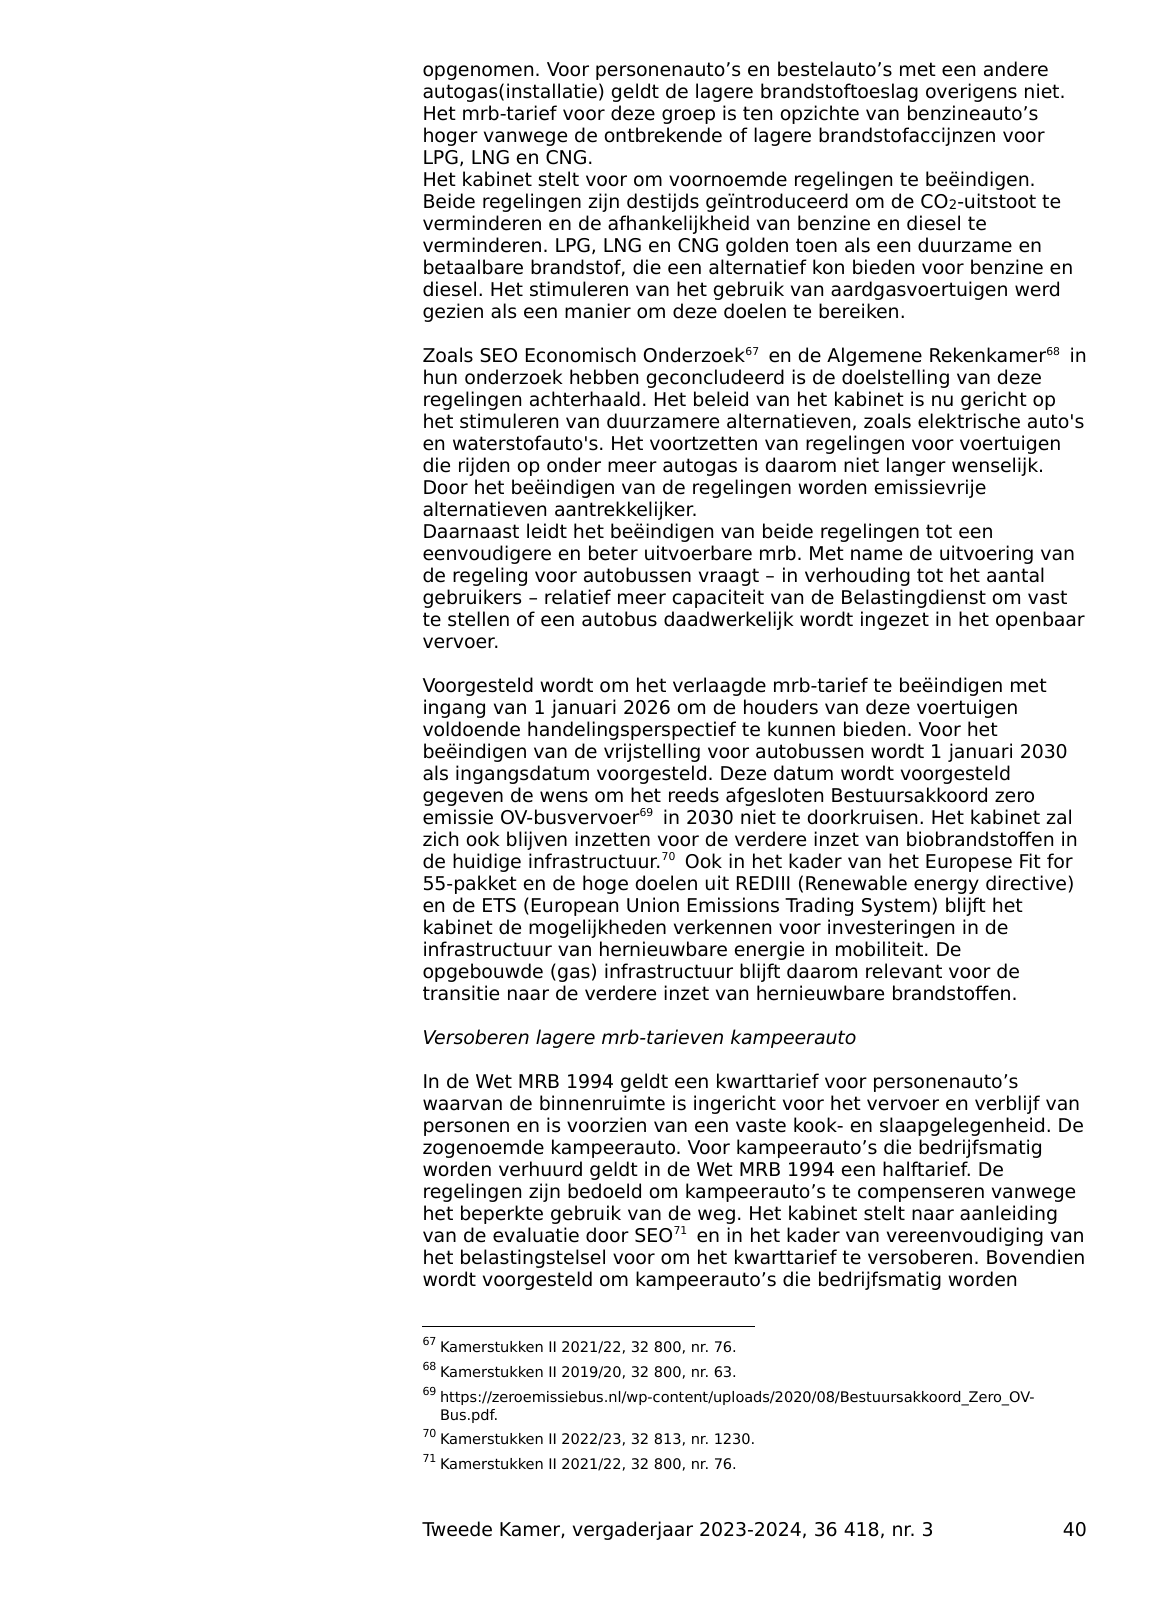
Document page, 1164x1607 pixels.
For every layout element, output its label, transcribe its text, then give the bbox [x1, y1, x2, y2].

text Kamerstukken II 2019/20, 32 800, nr. 63. [422, 1360, 1087, 1382]
text Het kabinet stelt voor om voornoemde regelingen te beëindigen. Beide regelingen zijn destijds geïntroduceerd om de CO2-uitstoot te verminderen en de afhankelijkheid van benzine en diesel te verminderen. LPG, LNG en CNG golden toen als een duurzame en betaalbare brandstof, die een alternatief kon bieden voor benzine en diesel. Het stimuleren van het gebruik van aardgasvoertuigen werd gezien als een manier om deze doelen te bereiken. [422, 169, 1087, 323]
text Voorgesteld wordt om het verlaagde mrb-tarief te beëindigen met ingang van 1 januari 2026 om de houders van deze voertuigen voldoende handelingsperspectief te kunnen bieden. Voor het beëindigen van de vrijstelling voor autobussen wordt 1 januari 2030 als ingangsdatum voorgesteld. Deze datum wordt voorgesteld gegeven de wens om het reeds afgesloten Bestuursakkoord zero emissie OV-busvervoer in 2030 niet te doorkruisen. Het kabinet zal zich ook blijven inzetten voor de verdere inzet van biobrandstoffen in de huidige infrastructuur. Ook in het kader van het Europese Fit for 55-pakket en de hoge doelen uit REDIII (Renewable energy directive) en de ETS (European Union Emissions Trading System) blijft het kabinet de mogelijkheden verkennen voor investeringen in de infrastructuur van hernieuwbare energie in mobiliteit. De opgebouwde (gas) infrastructuur blijft daarom relevant voor de transitie naar de verdere inzet van hernieuwbare brandstoffen. [422, 675, 1087, 1004]
text https://zeroemissiebus.nl/wp-content/uploads/2020/08/Bestuursakkoord_Zero_OV-Bus.pdf. [422, 1385, 1087, 1424]
text Zoals SEO Economisch Onderzoek en de Algemene Rekenkamer in hun onderzoek hebben geconcludeerd is de doelstelling van deze regelingen achterhaald. Het beleid van het kabinet is nu gericht op het stimuleren van duurzamere alternatieven, zoals elektrische auto's en waterstofauto's. Het voortzetten van regelingen voor voertuigen die rijden op onder meer autogas is daarom niet langer wenselijk. Door het beëindigen van de regelingen worden emissievrije alternatieven aantrekkelijker. [422, 345, 1087, 521]
text In de Wet MRB 1994 geldt een kwarttarief voor personenauto’s waarvan de binnenruimte is ingericht voor het vervoer en verblijf van personen en is voorzien van een vaste kook- en slaapgelegenheid. De zogenoemde kampeerauto. Voor kampeerauto’s die bedrijfsmatig worden verhuurd geldt in de Wet MRB 1994 een halftarief. De regelingen zijn bedoeld om kampeerauto’s te compenseren vanwege het beperkte gebruik van de weg. Het kabinet stelt naar aanleiding van de evaluatie door SEO en in het kader van vereenvoudiging van het belastingstelsel voor om het kwarttarief te versoberen. Bovendien wordt voorgesteld om kampeerauto’s die bedrijfsmatig worden [422, 1071, 1087, 1291]
text Kamerstukken II 2021/22, 32 800, nr. 76. [422, 1452, 1087, 1474]
text Daarnaast leidt het beëindigen van beide regelingen tot een eenvoudigere en beter uitvoerbare mrb. Met name de uitvoering van de regeling voor autobussen vraagt – in verhouding tot het aantal gebruikers – relatief meer capaciteit van de Belastingdienst om vast te stellen of een autobus daadwerkelijk wordt ingezet in het openbaar vervoer. [422, 521, 1087, 653]
text Kamerstukken II 2022/23, 32 813, nr. 1230. [422, 1427, 1087, 1449]
subtitle Versoberen lagere mrb-tarieven kampeerauto [422, 1027, 1087, 1049]
text opgenomen. Voor personenauto’s en bestelauto’s met een andere autogas(installatie) geldt de lagere brandstoftoeslag overigens niet. Het mrb-tarief voor deze groep is ten opzichte van benzineauto’s hoger vanwege de ontbrekende of lagere brandstofaccijnzen voor LPG, LNG en CNG. [422, 59, 1087, 169]
text Kamerstukken II 2021/22, 32 800, nr. 76. [422, 1335, 1087, 1357]
